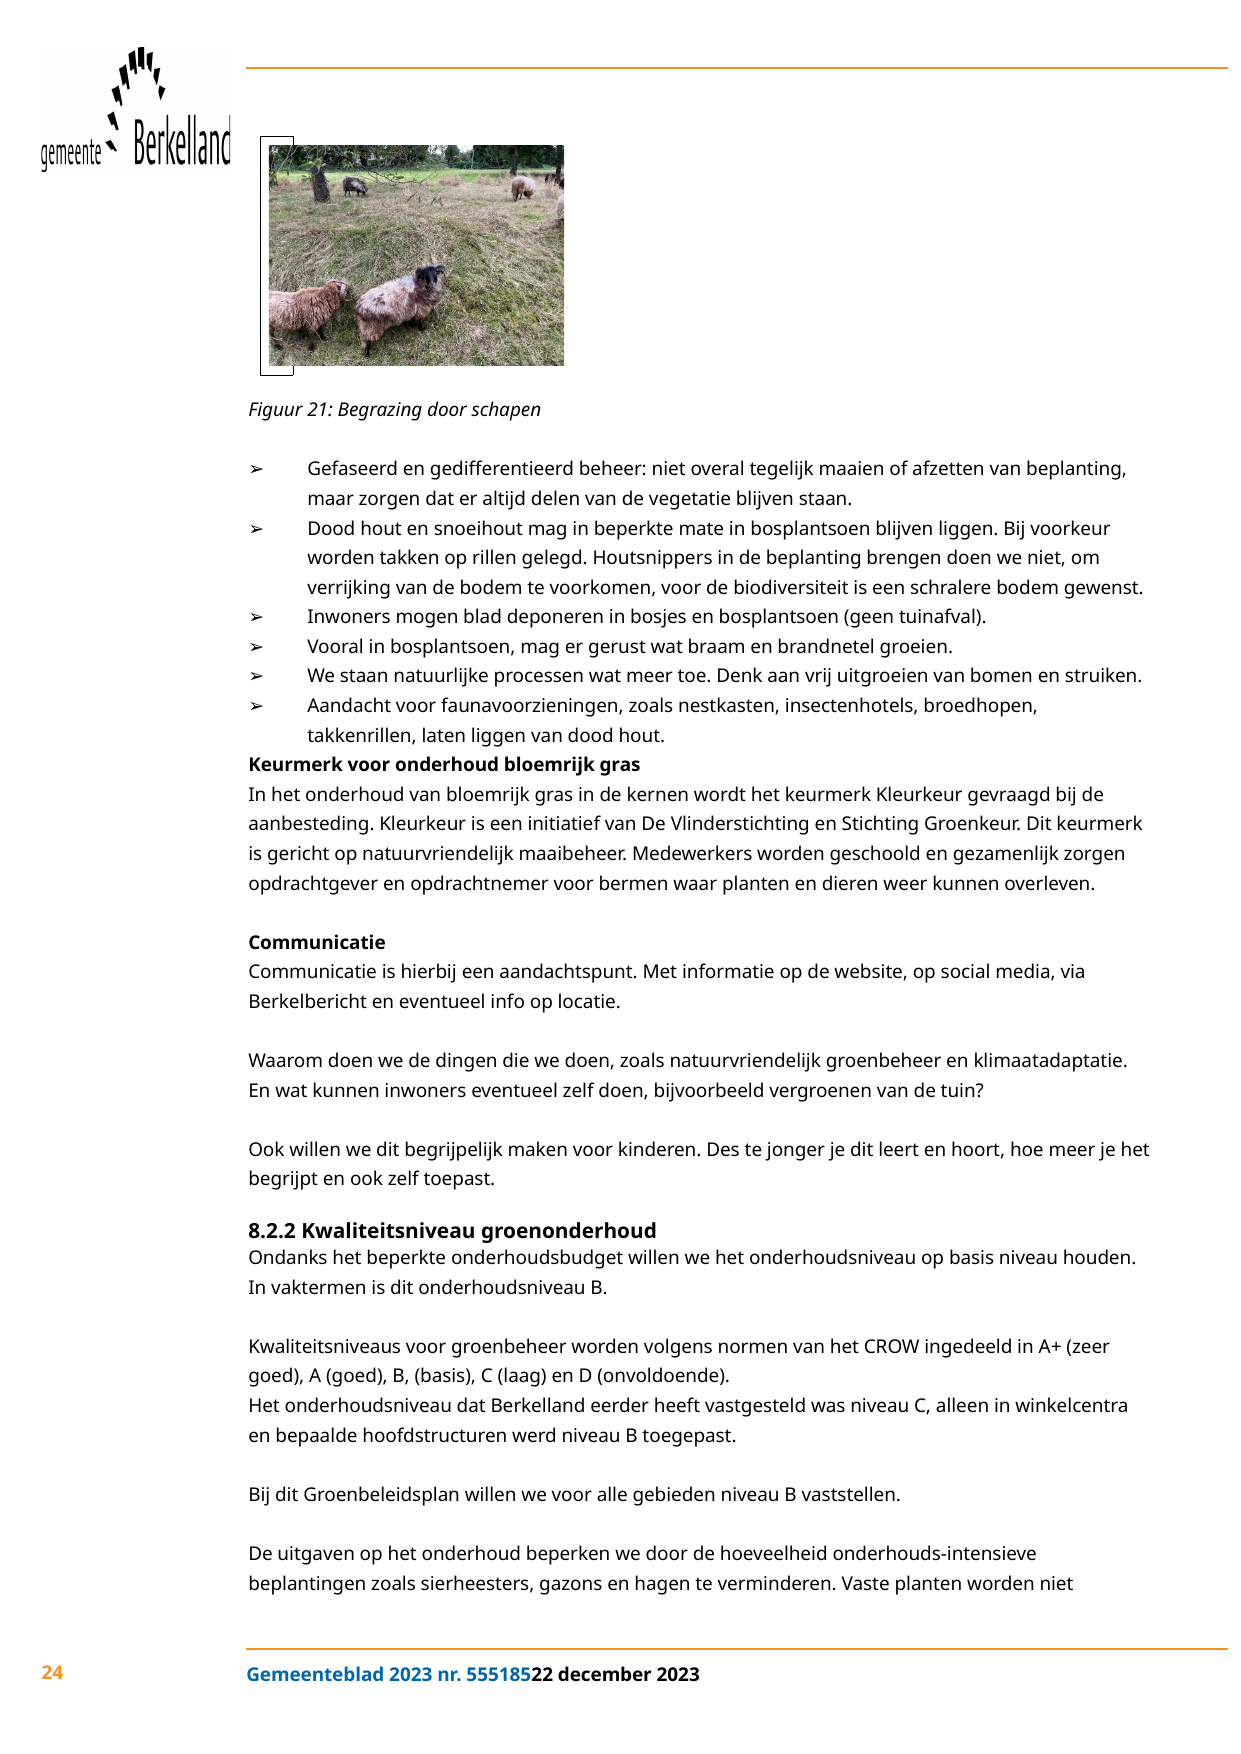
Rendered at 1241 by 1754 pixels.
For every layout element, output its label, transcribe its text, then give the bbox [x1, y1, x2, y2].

list Vooral in bosplantsoen, mag er gerust wat braam en brandnetel groeien. [248, 633, 1152, 659]
list Gefaseerd en gedifferentieerd beheer: niet overal tegelijk maaien of afzetten van beplanting, maar zorgen dat er altijd delen van de vegetatie blijven staan. [248, 456, 1152, 511]
list Inwoners mogen blad deponeren in bosjes en bosplantsoen (geen tuinafval). [248, 603, 1152, 629]
list We staan natuurlijke processen wat meer toe. Denk aan vrij uitgroeien van bomen en struiken. [248, 663, 1152, 688]
text Waarom doen we de dingen die we doen, zoals natuurvriendelijk groenbeheer en klimaatadaptatie. En wat kunnen inwoners eventueel zelf doen, bijvoorbeeld vergroenen van de tuin? [248, 1047, 1152, 1102]
text Communicatie is hierbij een aandachtspunt. Met informatie op de website, op social media, via Berkelbericht en eventueel info op locatie. [248, 958, 1152, 1014]
text Ook willen we dit begrijpelijk maken voor kinderen. Des te jonger je dit leert en hoort, hoe meer je het begrijpt en ook zelf toepast. [248, 1136, 1152, 1191]
text Het onderhoudsniveau dat Berkelland eerder heeft vastgesteld was niveau C, alleen in winkelcentra en bepaalde hoofdstructuren werd niveau B toegepast. [248, 1392, 1152, 1448]
text Figuur 21: Begrazing door schapen [248, 396, 1152, 422]
text Communicatie [248, 929, 1152, 954]
picture [41, 47, 231, 172]
text Bij dit Groenbeleidsplan willen we voor alle gebieden niveau B vaststellen. [248, 1481, 1152, 1507]
text Kwaliteitsniveaus voor groenbeheer worden volgens normen van het CROW ingedeeld in A+ (zeer goed), A (goed), B, (basis), C (laag) en D (onvoldoende). [248, 1333, 1152, 1388]
text Keurmerk voor onderhoud bloemrijk gras [248, 751, 1152, 777]
text De uitgaven op het onderhoud beperken we door de hoeveelheid onderhouds-intensieve beplantingen zoals sierheesters, gazons en hagen te verminderen. Vaste planten worden niet [248, 1540, 1152, 1596]
text 8.2.2 Kwaliteitsniveau groenonderhoud [248, 1216, 1152, 1244]
list Dood hout en snoeihout mag in beperkte mate in bosplantsoen blijven liggen. Bij voorkeur worden takken op rillen gelegd. Houtsnippers in de beplanting brengen doen we niet, om verrijking van de bodem te voorkomen, voor de biodiversiteit is een schralere bodem gewenst. [248, 515, 1152, 599]
list Aandacht voor faunavoorzieningen, zoals nestkasten, insectenhotels, broedhopen, takkenrillen, laten liggen van dood hout. [248, 692, 1152, 747]
text In het onderhoud van bloemrijk gras in de kernen wordt het keurmerk Kleurkeur gevraagd bij de aanbesteding. Kleurkeur is een initiatief van De Vlinderstichting en Stichting Groenkeur. Dit keurmerk is gericht op natuurvriendelijk maaibeheer. Medewerkers worden geschoold en gezamenlijk zorgen opdrachtgever en opdrachtnemer voor bermen waar planten en dieren weer kunnen overleven. [248, 781, 1152, 895]
picture [268, 145, 565, 366]
text Ondanks het beperkte onderhoudsbudget willen we het onderhoudsniveau op basis niveau houden. In vaktermen is dit onderhoudsniveau B. [248, 1244, 1152, 1300]
